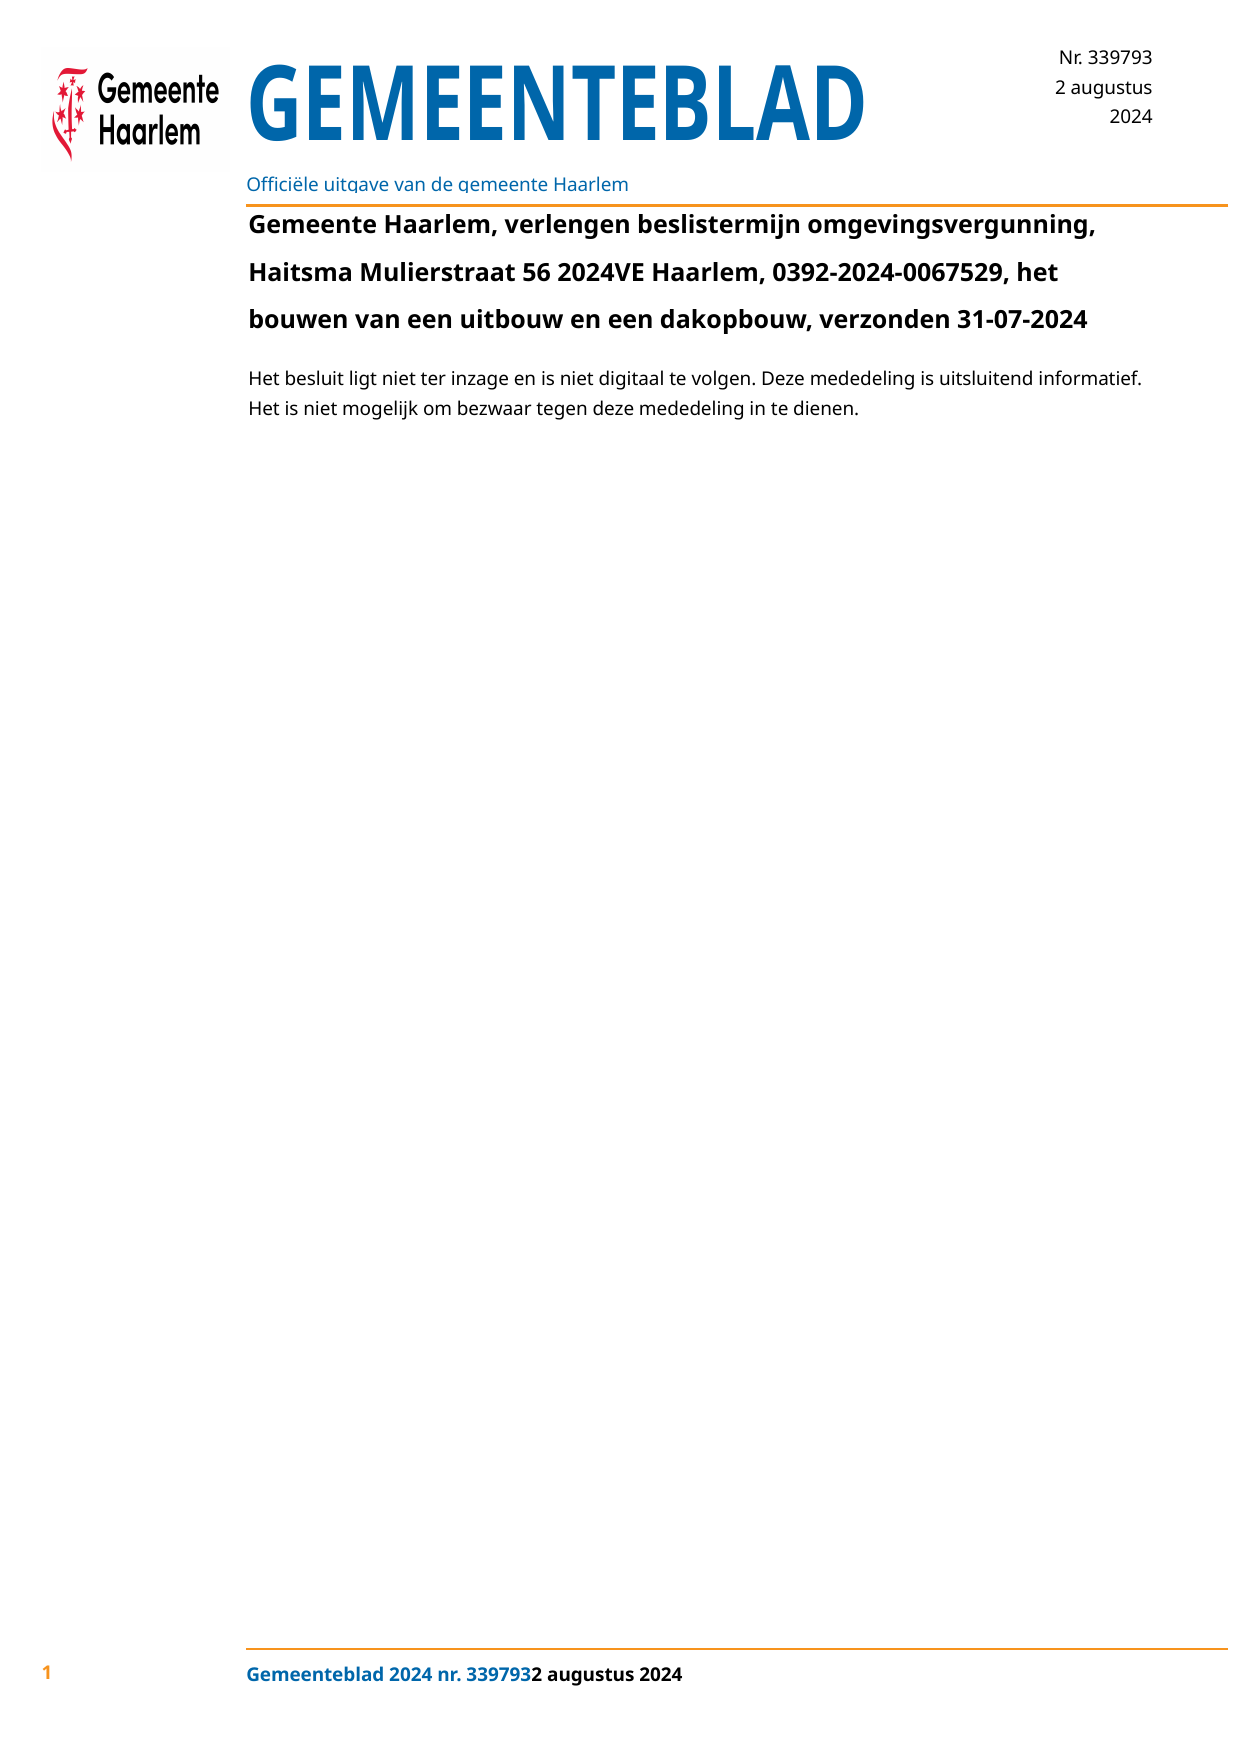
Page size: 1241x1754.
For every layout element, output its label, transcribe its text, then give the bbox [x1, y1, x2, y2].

text Het besluit ligt niet ter inzage en is niet digitaal te volgen. Deze mededeling is uitsluitend informatief. Het is niet mogelijk om bezwaar tegen deze mededeling in te dienen. [248, 366, 1152, 421]
picture [41, 47, 231, 172]
text Gemeente Haarlem, verlengen beslistermijn omgevingsvergunning, Haitsma Mulierstraat 56 2024VE Haarlem, 0392-2024-0067529, het bouwen van een uitbouw en een dakopbouw, verzonden 31-07-2024 [248, 207, 1152, 336]
